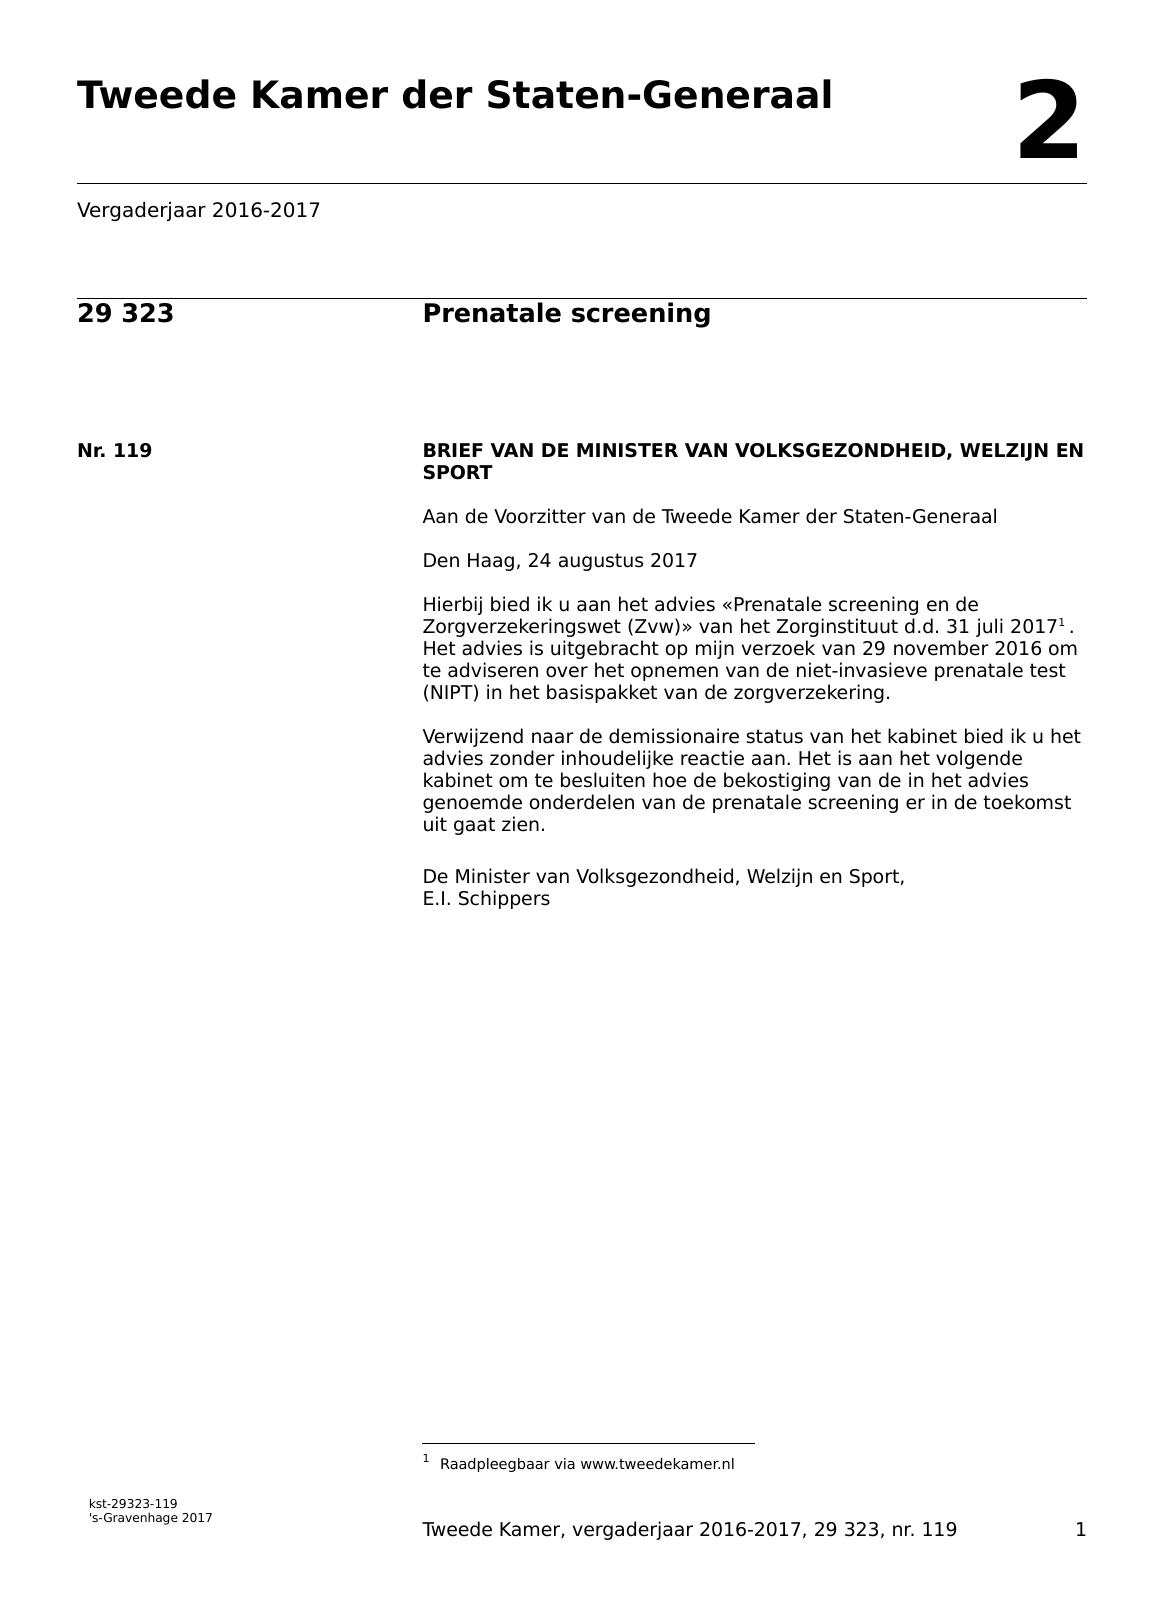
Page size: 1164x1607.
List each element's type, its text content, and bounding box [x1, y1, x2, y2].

subtitle 29 323 Prenatale screening [77, 299, 1087, 329]
text De Minister van Volksgezondheid, Welzijn en Sport, E.I. Schippers [422, 866, 1087, 910]
text Aan de Voorzitter van de Tweede Kamer der Staten-Generaal [422, 506, 1087, 528]
text 's-Gravenhage 2017 [88, 1511, 323, 1525]
text Den Haag, 24 augustus 2017 [422, 550, 1087, 572]
text Hierbij bied ik u aan het advies «Prenatale screening en de Zorgverzekeringswet (Zvw)» van het Zorginstituut d.d. 31 juli 2017. Het advies is uitgebracht op mijn verzoek van 29 november 2016 om te adviseren over het opnemen van de niet-invasieve prenatale test (NIPT) in het basispakket van de zorgverzekering. [422, 594, 1087, 704]
text Raadpleegbaar via www.tweedekamer.nl [422, 1452, 1087, 1474]
table_header 2 [886, 59, 1087, 183]
subtitle Nr. 119 BRIEF VAN DE MINISTER VAN VOLKSGEZONDHEID, WELZIJN EN SPORT [77, 440, 1087, 484]
table_header Tweede Kamer der Staten-Generaal [77, 59, 886, 183]
text kst-29323-119 [88, 1497, 323, 1511]
table_cell Vergaderjaar 2016-2017 [77, 184, 1087, 298]
text Verwijzend naar de demissionaire status van het kabinet bied ik u het advies zonder inhoudelijke reactie aan. Het is aan het volgende kabinet om te besluiten hoe de bekostiging van de in het advies genoemde onderdelen van de prenatale screening er in de toekomst uit gaat zien. [422, 726, 1087, 836]
